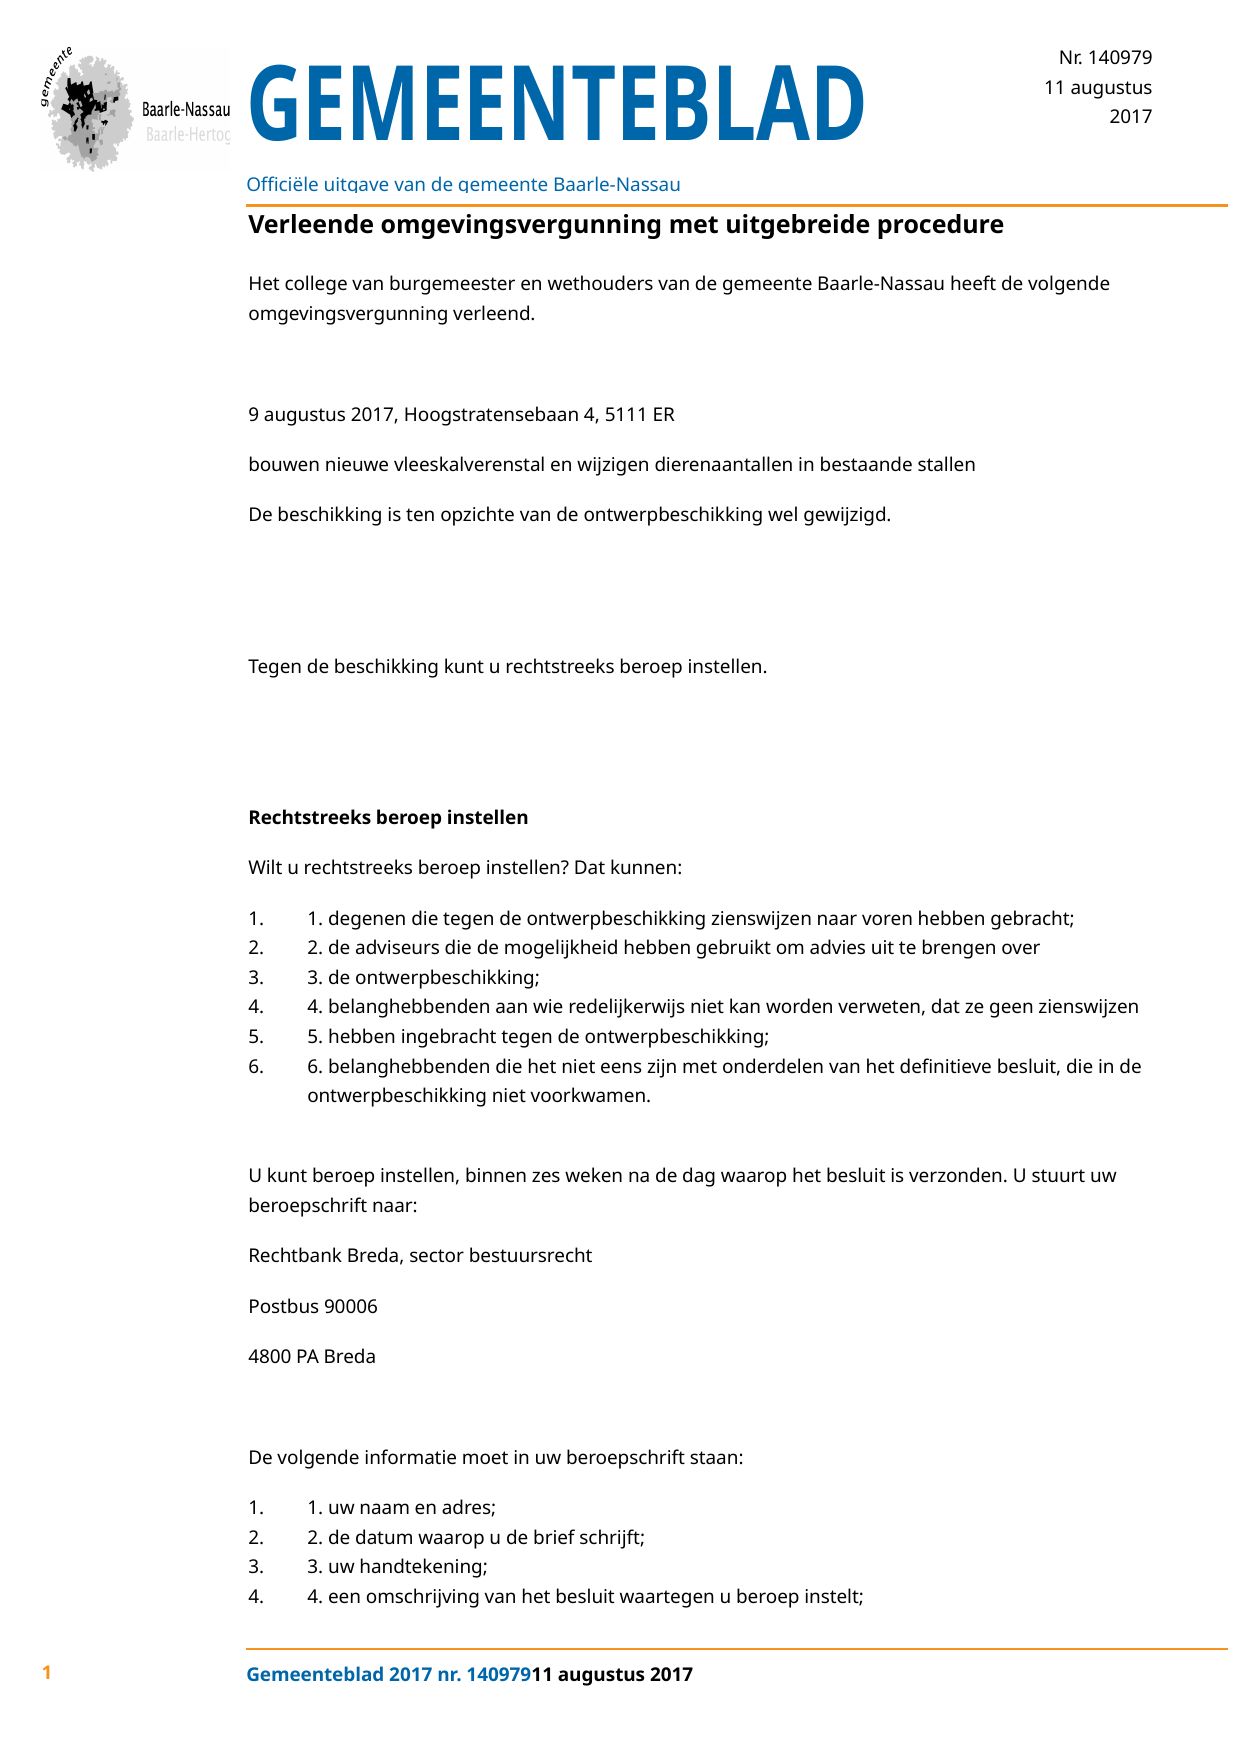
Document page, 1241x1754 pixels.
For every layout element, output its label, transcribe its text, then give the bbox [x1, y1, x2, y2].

list 2. de datum waarop u de brief schrijft; [248, 1524, 1152, 1550]
list 4. belanghebbenden aan wie redelijkerwijs niet kan worden verweten, dat ze geen zienswijzen [248, 994, 1152, 1019]
text Postbus 90006 [248, 1293, 1152, 1318]
text Verleende omgevingsvergunning met uitgebreide procedure [248, 207, 1152, 241]
list 2. de adviseurs die de mogelijkheid hebben gebruikt om advies uit te brengen over [248, 934, 1152, 960]
text bouwen nieuwe vleeskalverenstal en wijzigen dierenaantallen in bestaande stallen [248, 451, 1152, 477]
text ­ [248, 754, 1152, 779]
text De beschikking is ten opzichte van de ontwerpbeschikking wel gewijzigd. [248, 502, 1152, 527]
list 3. uw handtekening; [248, 1554, 1152, 1579]
text Het college van burgemeester en wethouders van de gemeente Baarle-Nassau heeft de volgende omgevingsvergunning verleend. [248, 270, 1152, 326]
text Tegen de beschikking kunt u rechtstreeks beroep instellen. [248, 653, 1152, 678]
list 5. hebben ingebracht tegen de ontwerpbeschikking; [248, 1023, 1152, 1049]
text Rechtstreeks beroep instellen [248, 804, 1152, 830]
list 1. uw naam en adres; [248, 1494, 1152, 1520]
list 1. degenen die tegen de ontwerpbeschikking zienswijzen naar voren hebben gebracht; [248, 905, 1152, 931]
list 6. belanghebbenden die het niet eens zijn met onderdelen van het definitieve besluit, die in de ontwerpbeschikking niet voorkwamen. [248, 1053, 1152, 1108]
text U kunt beroep instellen, binnen zes weken na de dag waarop het besluit is verzonden. U stuurt uw beroepschrift naar: [248, 1162, 1152, 1218]
text De volgende informatie moet in uw beroepschrift staan: [248, 1444, 1152, 1470]
text Rechtbank Breda, sector bestuursrecht [248, 1242, 1152, 1268]
text 9 augustus 2017, Hoogstratensebaan 4, 5111 ER [248, 401, 1152, 426]
list 3. de ontwerpbeschikking; [248, 964, 1152, 990]
picture [41, 47, 231, 172]
text Wilt u rechtstreeks beroep instellen? Dat kunnen: [248, 854, 1152, 880]
list 4. een omschrijving van het besluit waartegen u beroep instelt; [248, 1583, 1152, 1609]
text 4800 PA Breda [248, 1343, 1152, 1369]
